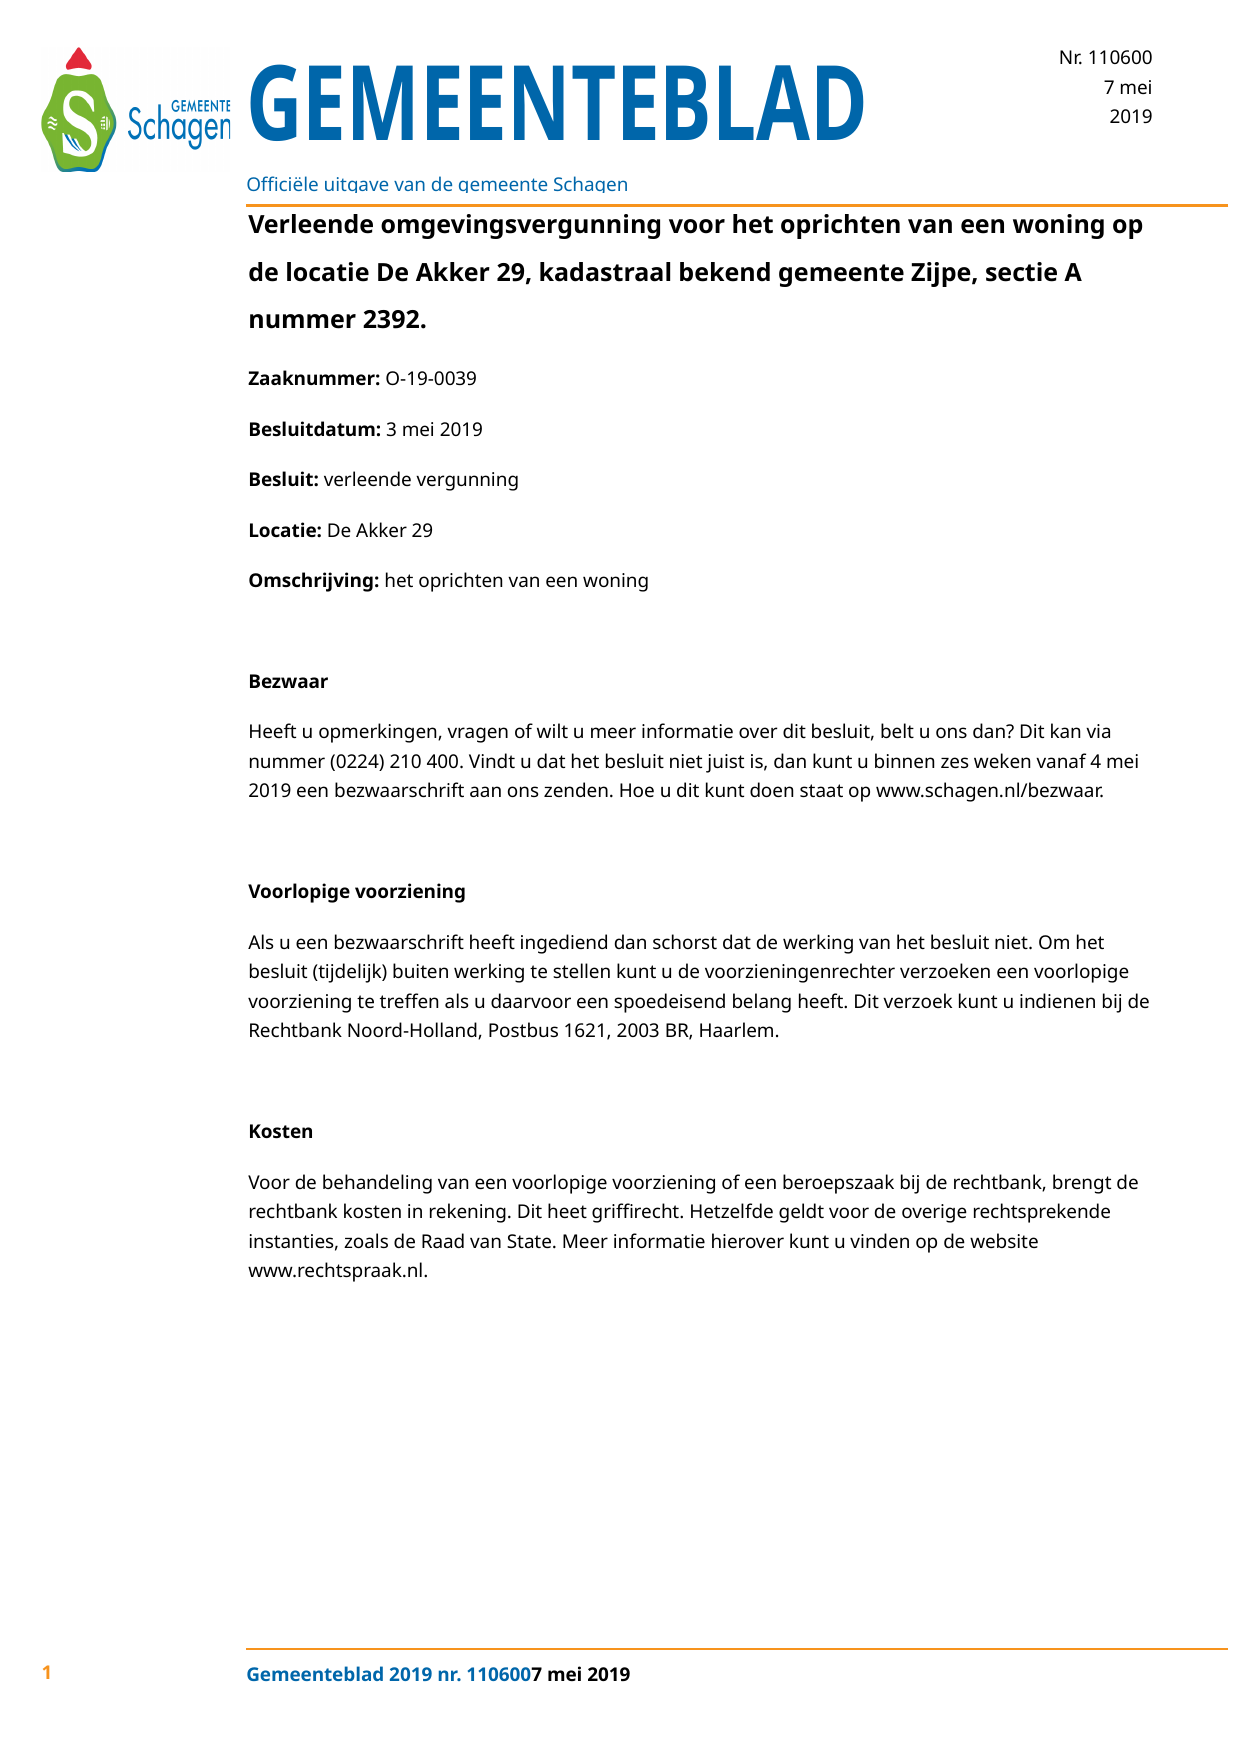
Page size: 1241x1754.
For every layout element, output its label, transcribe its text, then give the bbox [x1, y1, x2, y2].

text Kosten [248, 1118, 1152, 1144]
text Verleende omgevingsvergunning voor het oprichten van een woning op de locatie De Akker 29, kadastraal bekend gemeente Zijpe, sectie A nummer 2392. [248, 207, 1152, 336]
text Omschrijving: het oprichten van een woning [248, 567, 1152, 593]
text Locatie: De Akker 29 [248, 517, 1152, 542]
text Als u een bezwaarschrift heeft ingediend dan schorst dat de werking van het besluit niet. Om het besluit (tijdelijk) buiten werking te stellen kunt u de voorzieningenrechter verzoeken een voorlopige voorziening te treffen als u daarvoor een spoedeisend belang heeft. Dit verzoek kunt u indienen bij de Rechtbank Noord-Holland, Postbus 1621, 2003 BR, Haarlem. [248, 929, 1152, 1043]
text Voorlopige voorziening [248, 878, 1152, 904]
picture [41, 47, 231, 172]
text Bezwaar [248, 668, 1152, 694]
text Besluitdatum: 3 mei 2019 [248, 416, 1152, 442]
text Voor de behandeling van een voorlopige voorziening of een beroepszaak bij de rechtbank, brengt de rechtbank kosten in rekening. Dit heet griffirecht. Hetzelfde geldt voor de overige rechtsprekende instanties, zoals de Raad van State. Meer informatie hierover kunt u vinden op de website www.rechtspraak.nl. [248, 1169, 1152, 1283]
text Heeft u opmerkingen, vragen of wilt u meer informatie over dit besluit, belt u ons dan? Dit kan via nummer (0224) 210 400. Vindt u dat het besluit niet juist is, dan kunt u binnen zes weken vanaf 4 mei 2019 een bezwaarschrift aan ons zenden. Hoe u dit kunt doen staat op www.schagen.nl/bezwaar. [248, 718, 1152, 803]
text Zaaknummer: O-19-0039 [248, 366, 1152, 391]
text Besluit: verleende vergunning [248, 466, 1152, 492]
